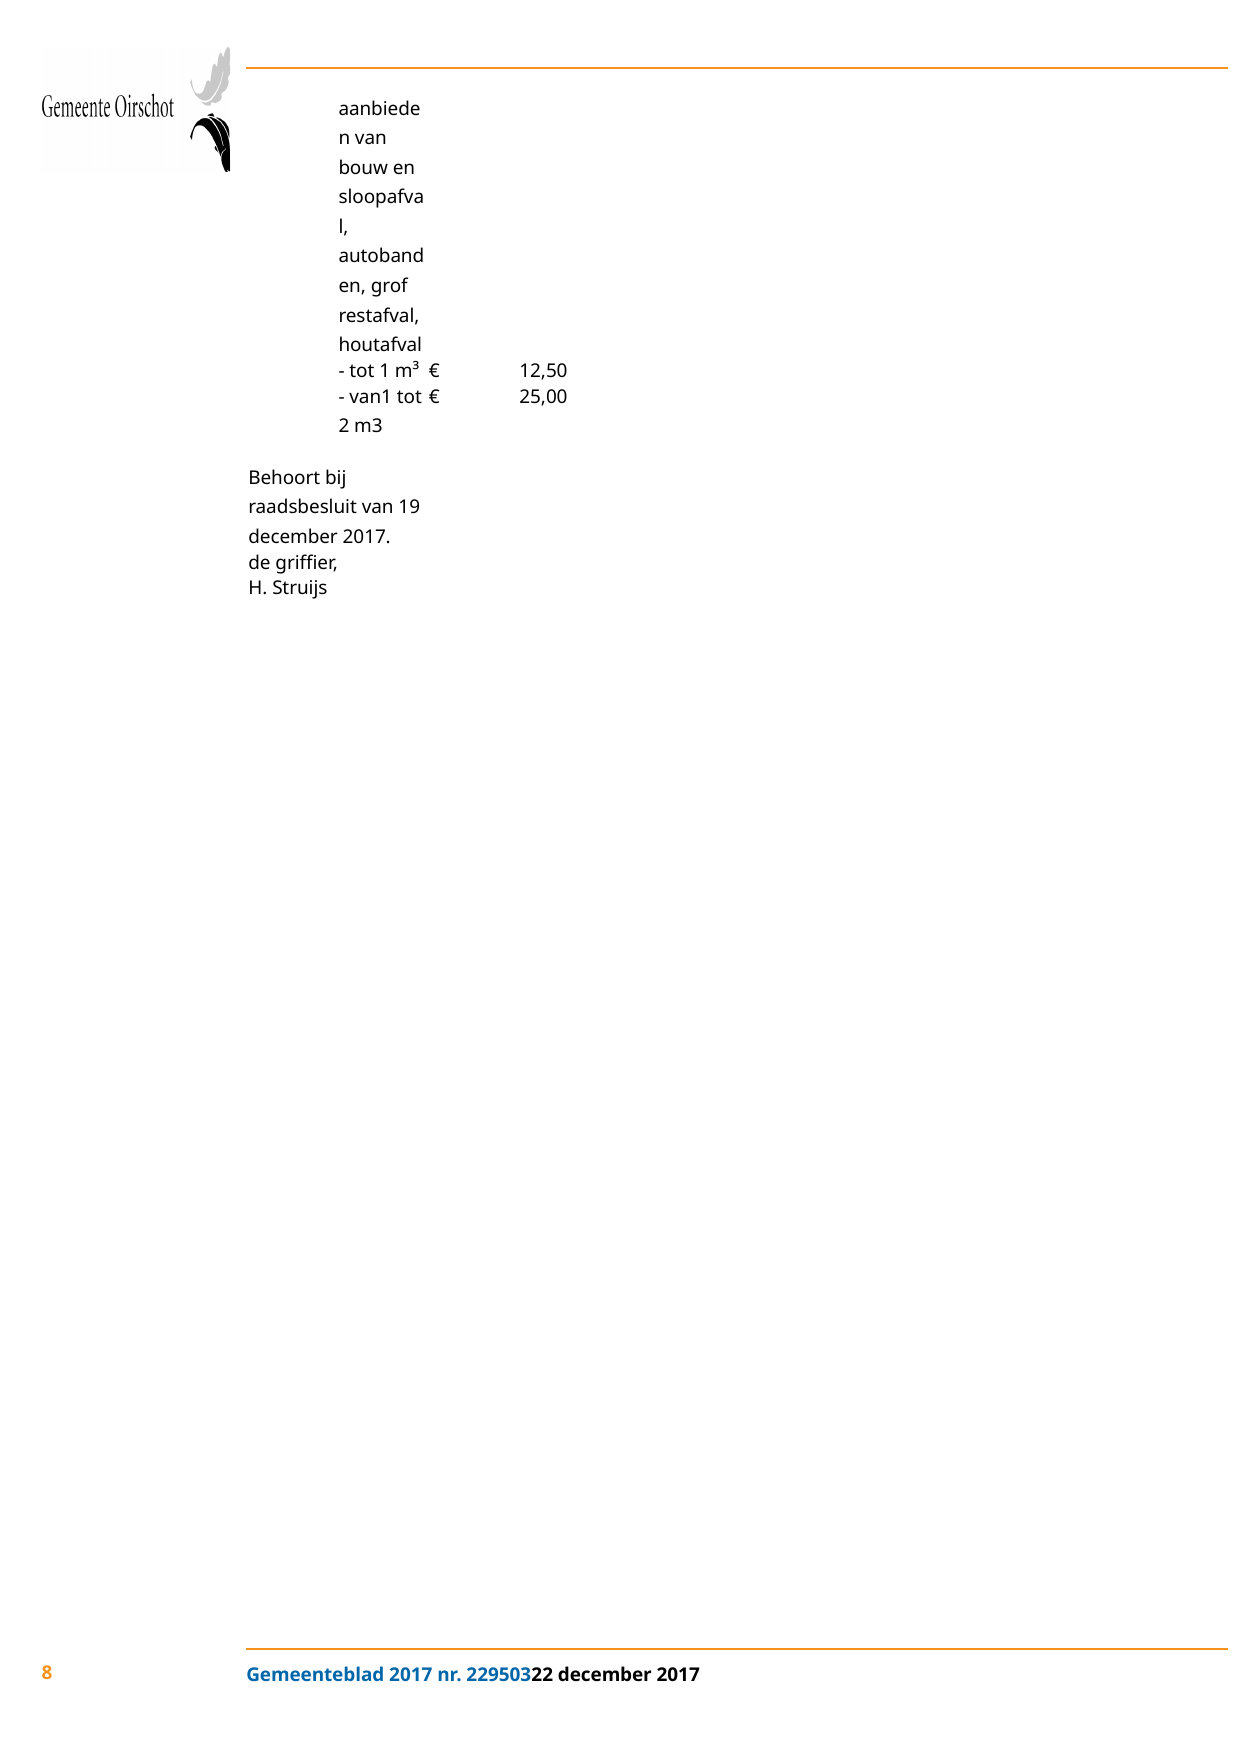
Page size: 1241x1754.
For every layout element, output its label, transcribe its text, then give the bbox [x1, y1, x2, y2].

table_cell [429, 95, 519, 357]
table_cell [338, 438, 429, 464]
table_cell [429, 464, 519, 549]
table_cell aanbieden van bouw en sloopafval, autobanden, grof restafval, houtafval [338, 95, 429, 357]
table_cell € [429, 357, 519, 383]
table_cell Behoort bij raadsbesluit van 19 december 2017. [248, 464, 429, 549]
picture [41, 47, 231, 172]
table_cell 12,50 [519, 357, 609, 383]
table_cell [248, 95, 338, 357]
table_cell [429, 438, 519, 464]
table_cell [519, 464, 609, 549]
table_cell 25,00 [519, 383, 609, 438]
table_cell [248, 383, 338, 438]
table_cell € [429, 383, 519, 438]
table_cell [519, 438, 609, 464]
table_cell [338, 575, 429, 600]
table_cell de griffier, [248, 549, 338, 574]
table_cell - tot 1 m³ [338, 357, 429, 383]
table_cell - van1 tot 2 m3 [338, 383, 429, 438]
table_cell [519, 549, 609, 574]
table_cell [248, 438, 338, 464]
table_cell [519, 95, 609, 357]
table_cell [429, 575, 519, 600]
table_cell [519, 575, 609, 600]
table_cell [429, 549, 519, 574]
table_cell [338, 549, 429, 574]
table_cell H. Struijs [248, 575, 338, 600]
table_cell [248, 357, 338, 383]
